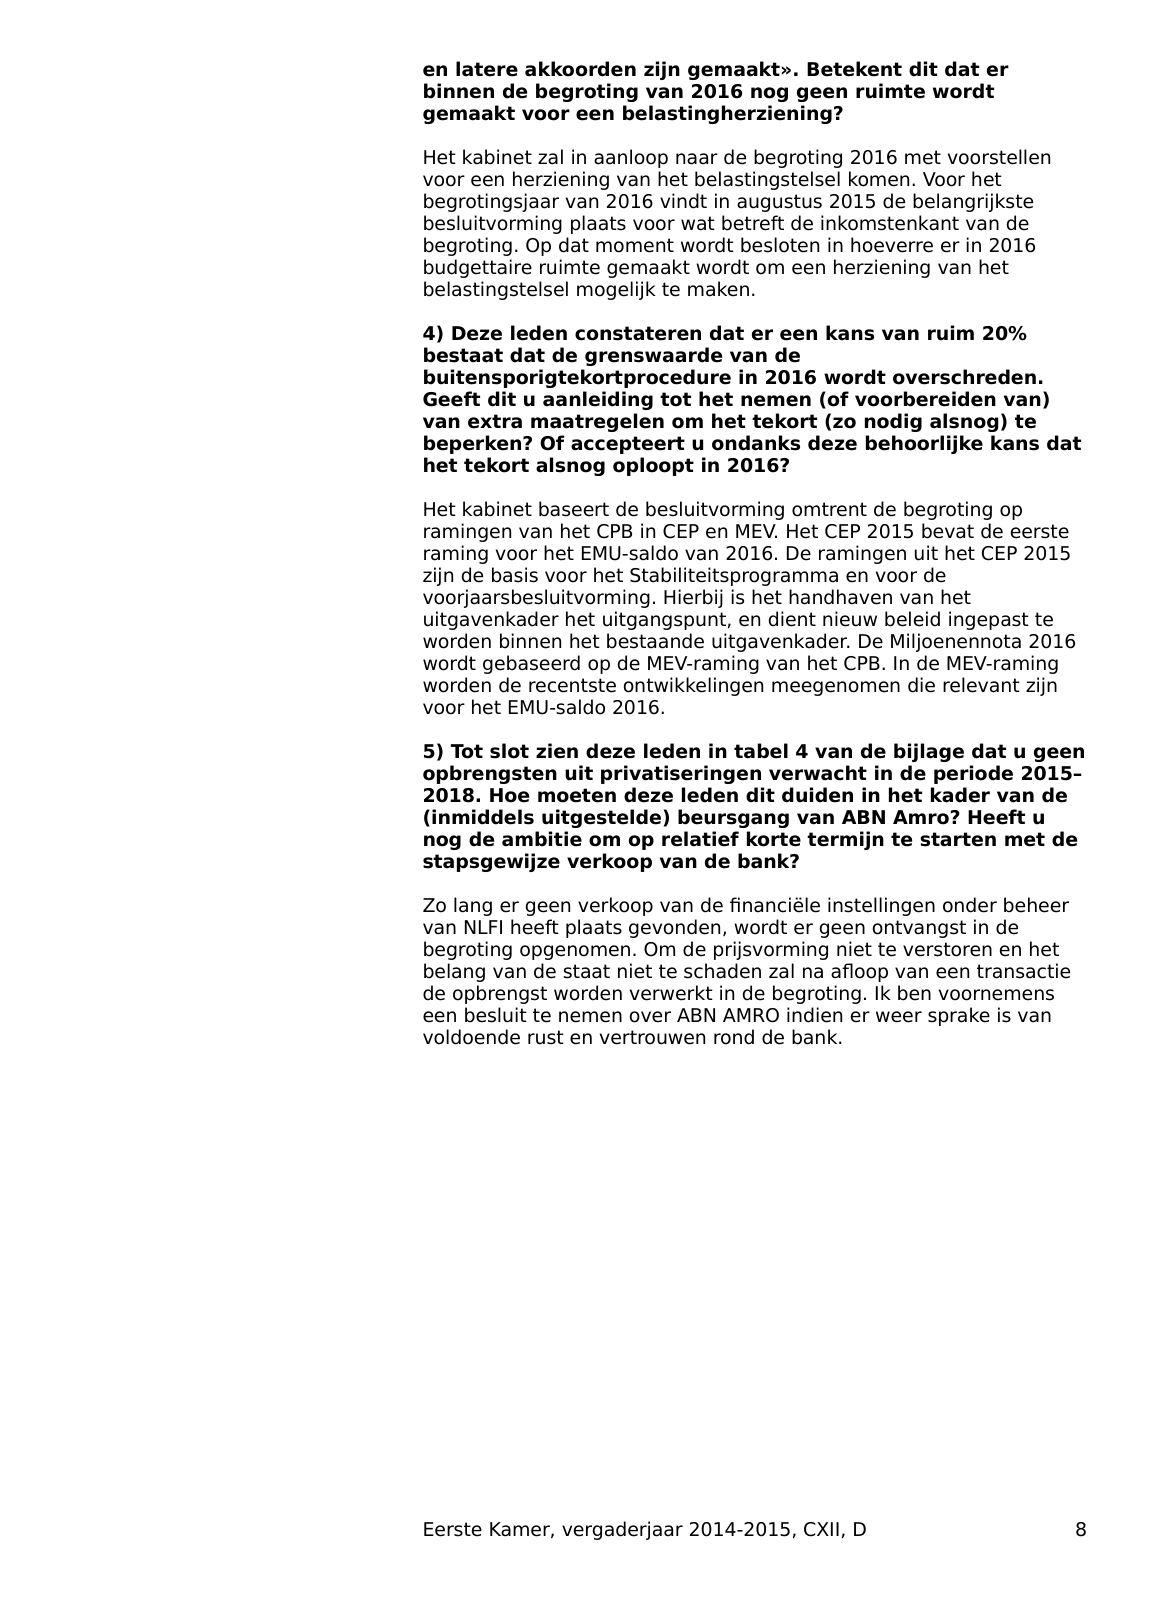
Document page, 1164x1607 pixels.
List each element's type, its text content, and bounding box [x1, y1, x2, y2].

text 5) Tot slot zien deze leden in tabel 4 van de bijlage dat u geen opbrengsten uit privatiseringen verwacht in de periode 2015–2018. Hoe moeten deze leden dit duiden in het kader van de (inmiddels uitgestelde) beursgang van ABN Amro? Heeft u nog de ambitie om op relatief korte termijn te starten met de stapsgewijze verkoop van de bank? [422, 741, 1087, 873]
text 4) Deze leden constateren dat er een kans van ruim 20% bestaat dat de grenswaarde van de buitensporigtekortprocedure in 2016 wordt overschreden. Geeft dit u aanleiding tot het nemen (of voorbereiden van) van extra maatregelen om het tekort (zo nodig alsnog) te beperken? Of accepteert u ondanks deze behoorlijke kans dat het tekort alsnog oploopt in 2016? [422, 323, 1087, 477]
text Het kabinet baseert de besluitvorming omtrent de begroting op ramingen van het CPB in CEP en MEV. Het CEP 2015 bevat de eerste raming voor het EMU-saldo van 2016. De ramingen uit het CEP 2015 zijn de basis voor het Stabiliteitsprogramma en voor de voorjaarsbesluitvorming. Hierbij is het handhaven van het uitgavenkader het uitgangspunt, en dient nieuw beleid ingepast te worden binnen het bestaande uitgavenkader. De Miljoenennota 2016 wordt gebaseerd op de MEV-raming van het CPB. In de MEV-raming worden de recentste ontwikkelingen meegenomen die relevant zijn voor het EMU-saldo 2016. [422, 499, 1087, 719]
text Het kabinet zal in aanloop naar de begroting 2016 met voorstellen voor een herziening van het belastingstelsel komen. Voor het begrotingsjaar van 2016 vindt in augustus 2015 de belangrijkste besluitvorming plaats voor wat betreft de inkomstenkant van de begroting. Op dat moment wordt besloten in hoeverre er in 2016 budgettaire ruimte gemaakt wordt om een herziening van het belastingstelsel mogelijk te maken. [422, 147, 1087, 301]
text Zo lang er geen verkoop van de financiële instellingen onder beheer van NLFI heeft plaats gevonden, wordt er geen ontvangst in de begroting opgenomen. Om de prijsvorming niet te verstoren en het belang van de staat niet te schaden zal na afloop van een transactie de opbrengst worden verwerkt in de begroting. Ik ben voornemens een besluit te nemen over ABN AMRO indien er weer sprake is van voldoende rust en vertrouwen rond de bank. [422, 895, 1087, 1049]
text en latere akkoorden zijn gemaakt». Betekent dit dat er binnen de begroting van 2016 nog geen ruimte wordt gemaakt voor een belastingherziening? [422, 59, 1087, 125]
